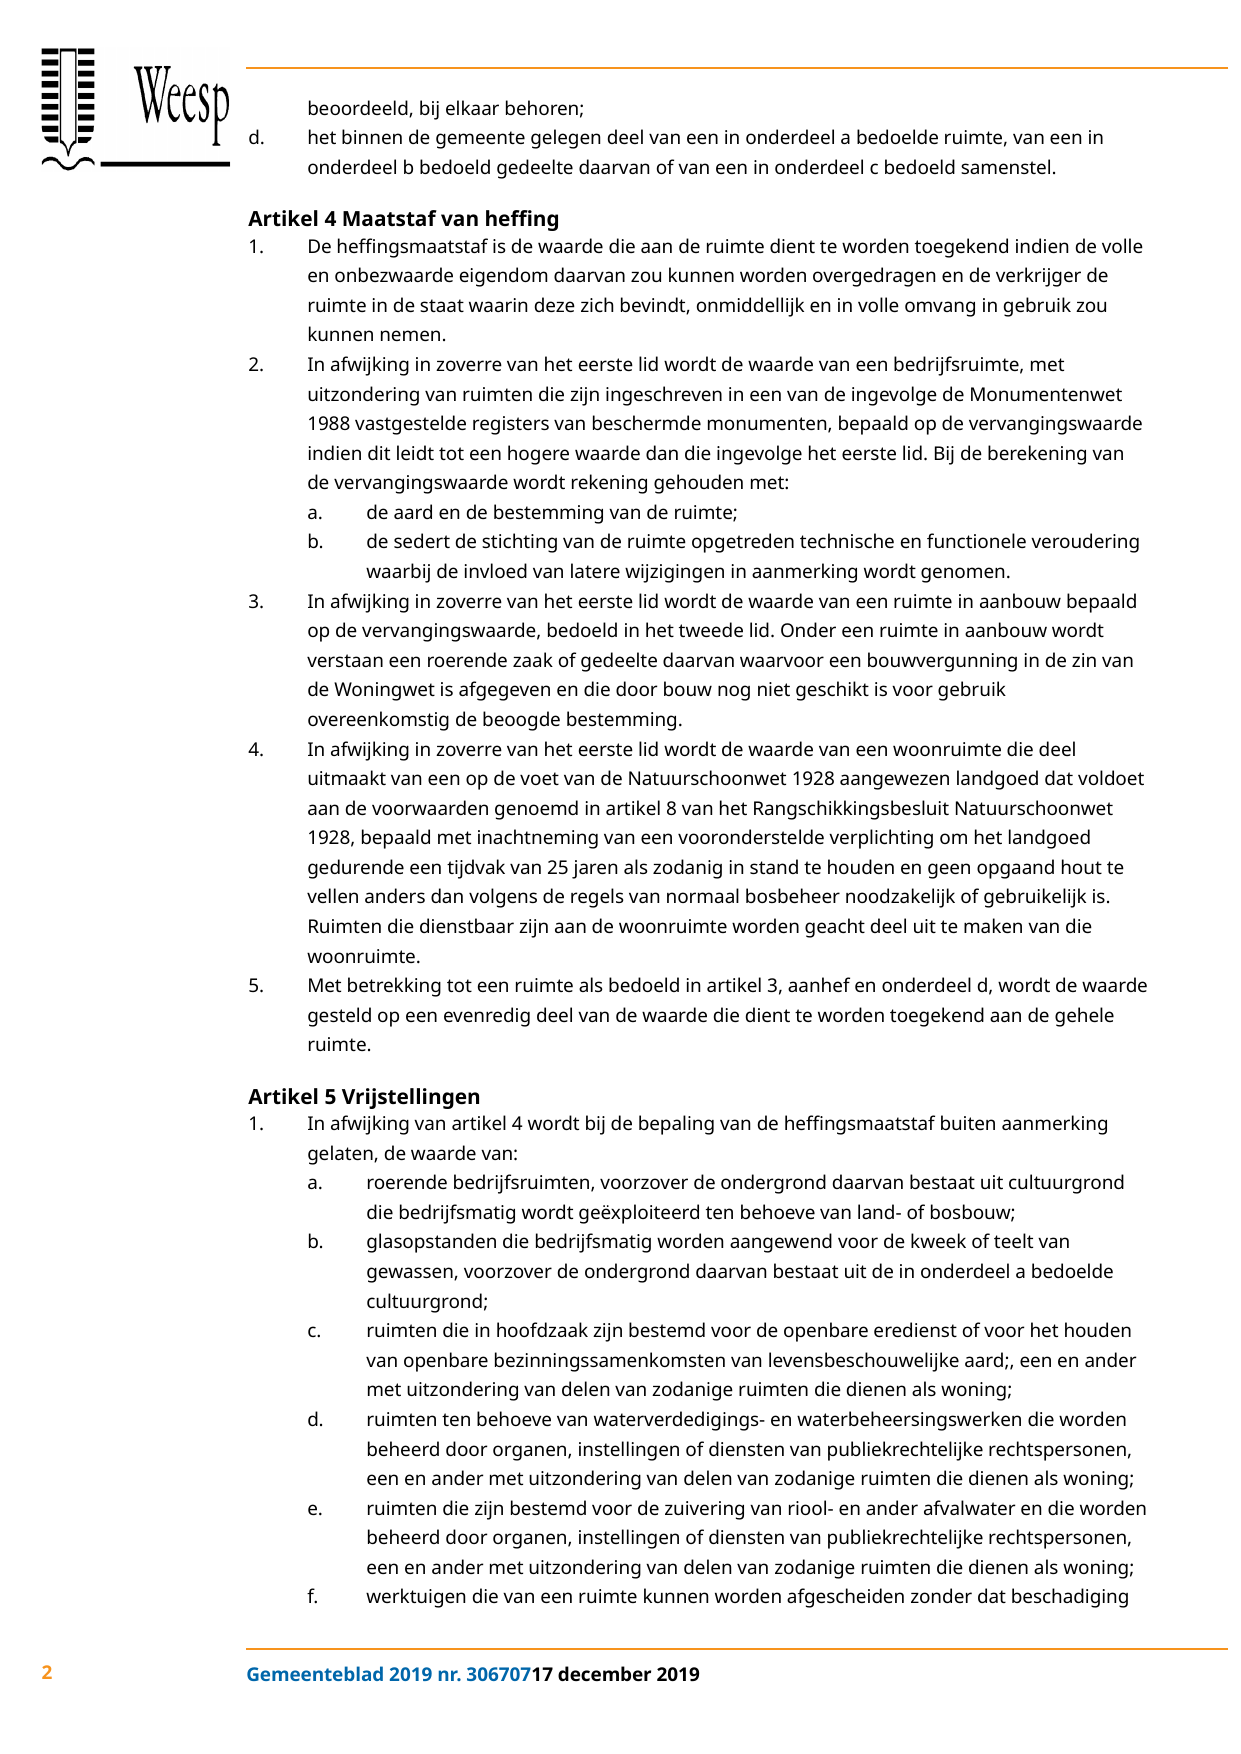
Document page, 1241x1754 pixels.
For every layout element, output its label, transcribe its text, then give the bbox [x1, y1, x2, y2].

list werktuigen die van een ruimte kunnen worden afgescheiden zonder dat beschadiging [307, 1584, 1152, 1609]
text Artikel 4 Maatstaf van heffing [248, 204, 1152, 233]
list de aard en de bestemming van de ruimte; [307, 499, 1152, 525]
list de sedert de stichting van de ruimte opgetreden technische en functionele veroudering waarbij de invloed van latere wijzigingen in aanmerking wordt genomen. [307, 529, 1152, 584]
list beoordeeld, bij elkaar behoren; [248, 95, 1152, 121]
text Artikel 5 Vrijstellingen [248, 1082, 1152, 1110]
list In afwijking in zoverre van het eerste lid wordt de waarde van een woonruimte die deel uitmaakt van een op de voet van de Natuurschoonwet 1928 aangewezen landgoed dat voldoet aan de voorwaarden genoemd in artikel 8 van het Rangschikkingsbesluit Natuurschoonwet 1928, bepaald met inachtneming van een vooronderstelde verplichting om het landgoed gedurende een tijdvak van 25 jaren als zodanig in stand te houden en geen opgaand hout te vellen anders dan volgens de regels van normaal bosbeheer noodzakelijk of gebruikelijk is. Ruimten die dienstbaar zijn aan de woonruimte worden geacht deel uit te maken van die woonruimte. [248, 736, 1152, 968]
picture [41, 47, 231, 172]
list In afwijking in zoverre van het eerste lid wordt de waarde van een bedrijfsruimte, met uitzondering van ruimten die zijn ingeschreven in een van de ingevolge de Monumentenwet 1988 vastgestelde registers van beschermde monumenten, bepaald op de vervangingswaarde indien dit leidt tot een hogere waarde dan die ingevolge het eerste lid. Bij de berekening van de vervangingswaarde wordt rekening gehouden met: [248, 351, 1152, 495]
list glasopstanden die bedrijfsmatig worden aangewend voor de kweek of teelt van gewassen, voorzover de ondergrond daarvan bestaat uit de in onderdeel a bedoelde cultuurgrond; [307, 1229, 1152, 1314]
list De heffingsmaatstaf is de waarde die aan de ruimte dient te worden toegekend indien de volle en onbezwaarde eigendom daarvan zou kunnen worden overgedragen en de verkrijger de ruimte in de staat waarin deze zich bevindt, onmiddellijk en in volle omvang in gebruik zou kunnen nemen. [248, 233, 1152, 347]
list In afwijking in zoverre van het eerste lid wordt de waarde van een ruimte in aanbouw bepaald op de vervangingswaarde, bedoeld in het tweede lid. Onder een ruimte in aanbouw wordt verstaan een roerende zaak of gedeelte daarvan waarvoor een bouwvergunning in de zin van de Woningwet is afgegeven en die door bouw nog niet geschikt is voor gebruik overeenkomstig de beoogde bestemming. [248, 588, 1152, 732]
list het binnen de gemeente gelegen deel van een in onderdeel a bedoelde ruimte, van een in onderdeel b bedoeld gedeelte daarvan of van een in onderdeel c bedoeld samenstel. [248, 124, 1152, 180]
list ruimten die in hoofdzaak zijn bestemd voor de openbare eredienst of voor het houden van openbare bezinningssamenkomsten van levensbeschouwelijke aard;, een en ander met uitzondering van delen van zodanige ruimten die dienen als woning; [307, 1317, 1152, 1402]
list Met betrekking tot een ruimte als bedoeld in artikel 3, aanhef en onderdeel d, wordt de waarde gesteld op een evenredig deel van de waarde die dient te worden toegekend aan de gehele ruimte. [248, 972, 1152, 1057]
list roerende bedrijfsruimten, voorzover de ondergrond daarvan bestaat uit cultuurgrond die bedrijfsmatig wordt geëxploiteerd ten behoeve van land- of bosbouw; [307, 1169, 1152, 1225]
list ruimten ten behoeve van waterverdedigings- en waterbeheersingswerken die worden beheerd door organen, instellingen of diensten van publiekrechtelijke rechtspersonen, een en ander met uitzondering van delen van zodanige ruimten die dienen als woning; [307, 1406, 1152, 1491]
list ruimten die zijn bestemd voor de zuivering van riool- en ander afvalwater en die worden beheerd door organen, instellingen of diensten van publiekrechtelijke rechtspersonen, een en ander met uitzondering van delen van zodanige ruimten die dienen als woning; [307, 1495, 1152, 1580]
list In afwijking van artikel 4 wordt bij de bepaling van de heffingsmaatstaf buiten aanmerking gelaten, de waarde van: [248, 1110, 1152, 1166]
